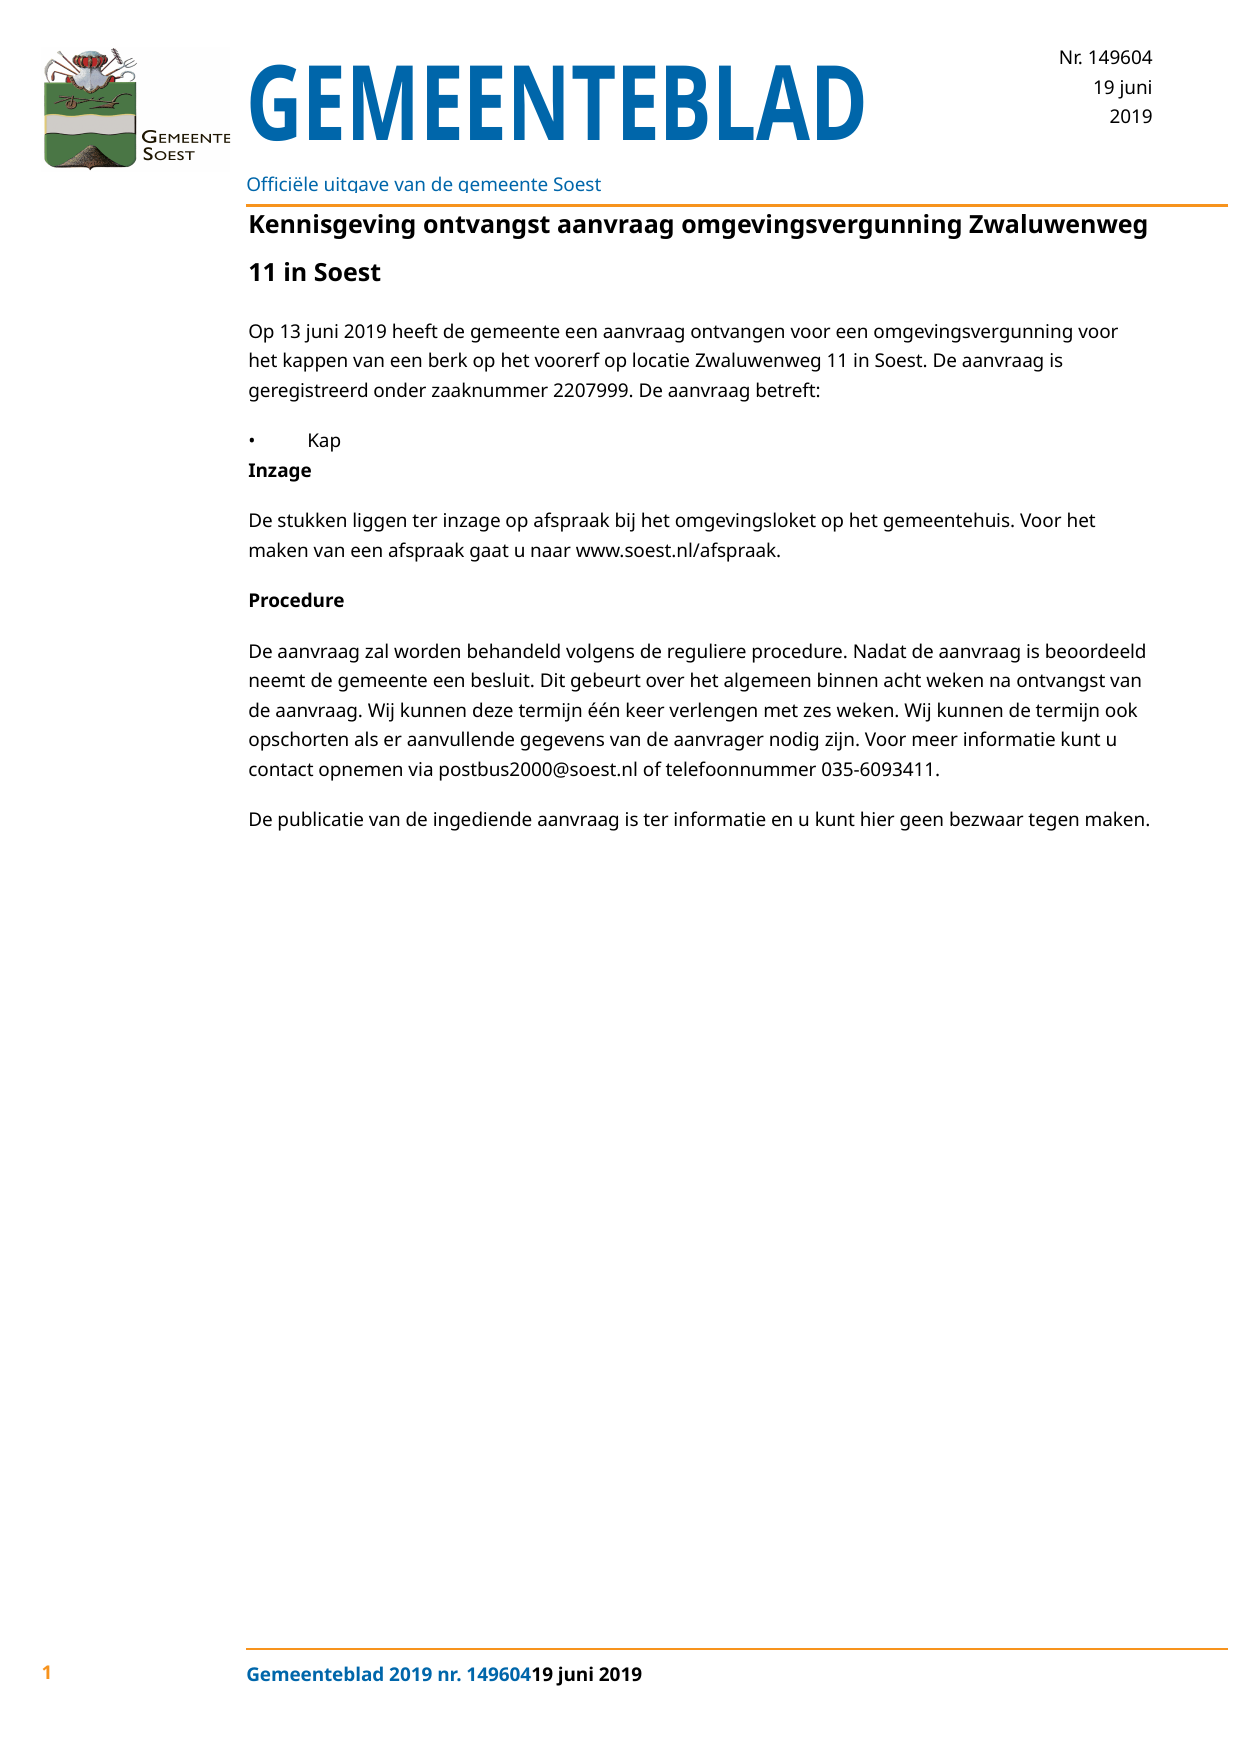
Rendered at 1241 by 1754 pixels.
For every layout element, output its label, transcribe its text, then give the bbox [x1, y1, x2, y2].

text Op 13 juni 2019 heeft de gemeente een aanvraag ontvangen voor een omgevingsvergunning voor het kappen van een berk op het voorerf op locatie Zwaluwenweg 11 in Soest. De aanvraag is geregistreerd onder zaaknummer 2207999. De aanvraag betreft: [248, 318, 1152, 403]
text Procedure [248, 587, 1152, 613]
text De stukken liggen ter inzage op afspraak bij het omgevingsloket op het gemeentehuis. Voor het maken van een afspraak gaat u naar www.soest.nl/afspraak. [248, 507, 1152, 563]
picture [41, 47, 231, 172]
text De aanvraag zal worden behandeld volgens de reguliere procedure. Nadat de aanvraag is beoordeeld neemt de gemeente een besluit. Dit gebeurt over het algemeen binnen acht weken na ontvangst van de aanvraag. Wij kunnen deze termijn één keer verlengen met zes weken. Wij kunnen de termijn ook opschorten als er aanvullende gegevens van de aanvrager nodig zijn. Voor meer informatie kunt u contact opnemen via postbus2000@soest.nl of telefoonnummer 035-6093411. [248, 638, 1152, 782]
text Kennisgeving ontvangst aanvraag omgevingsvergunning Zwaluwenweg 11 in Soest [248, 207, 1152, 288]
text De publicatie van de ingediende aanvraag is ter informatie en u kunt hier geen bezwaar tegen maken. [248, 807, 1152, 832]
text Inzage [248, 457, 1152, 483]
list Kap [248, 427, 1152, 453]
